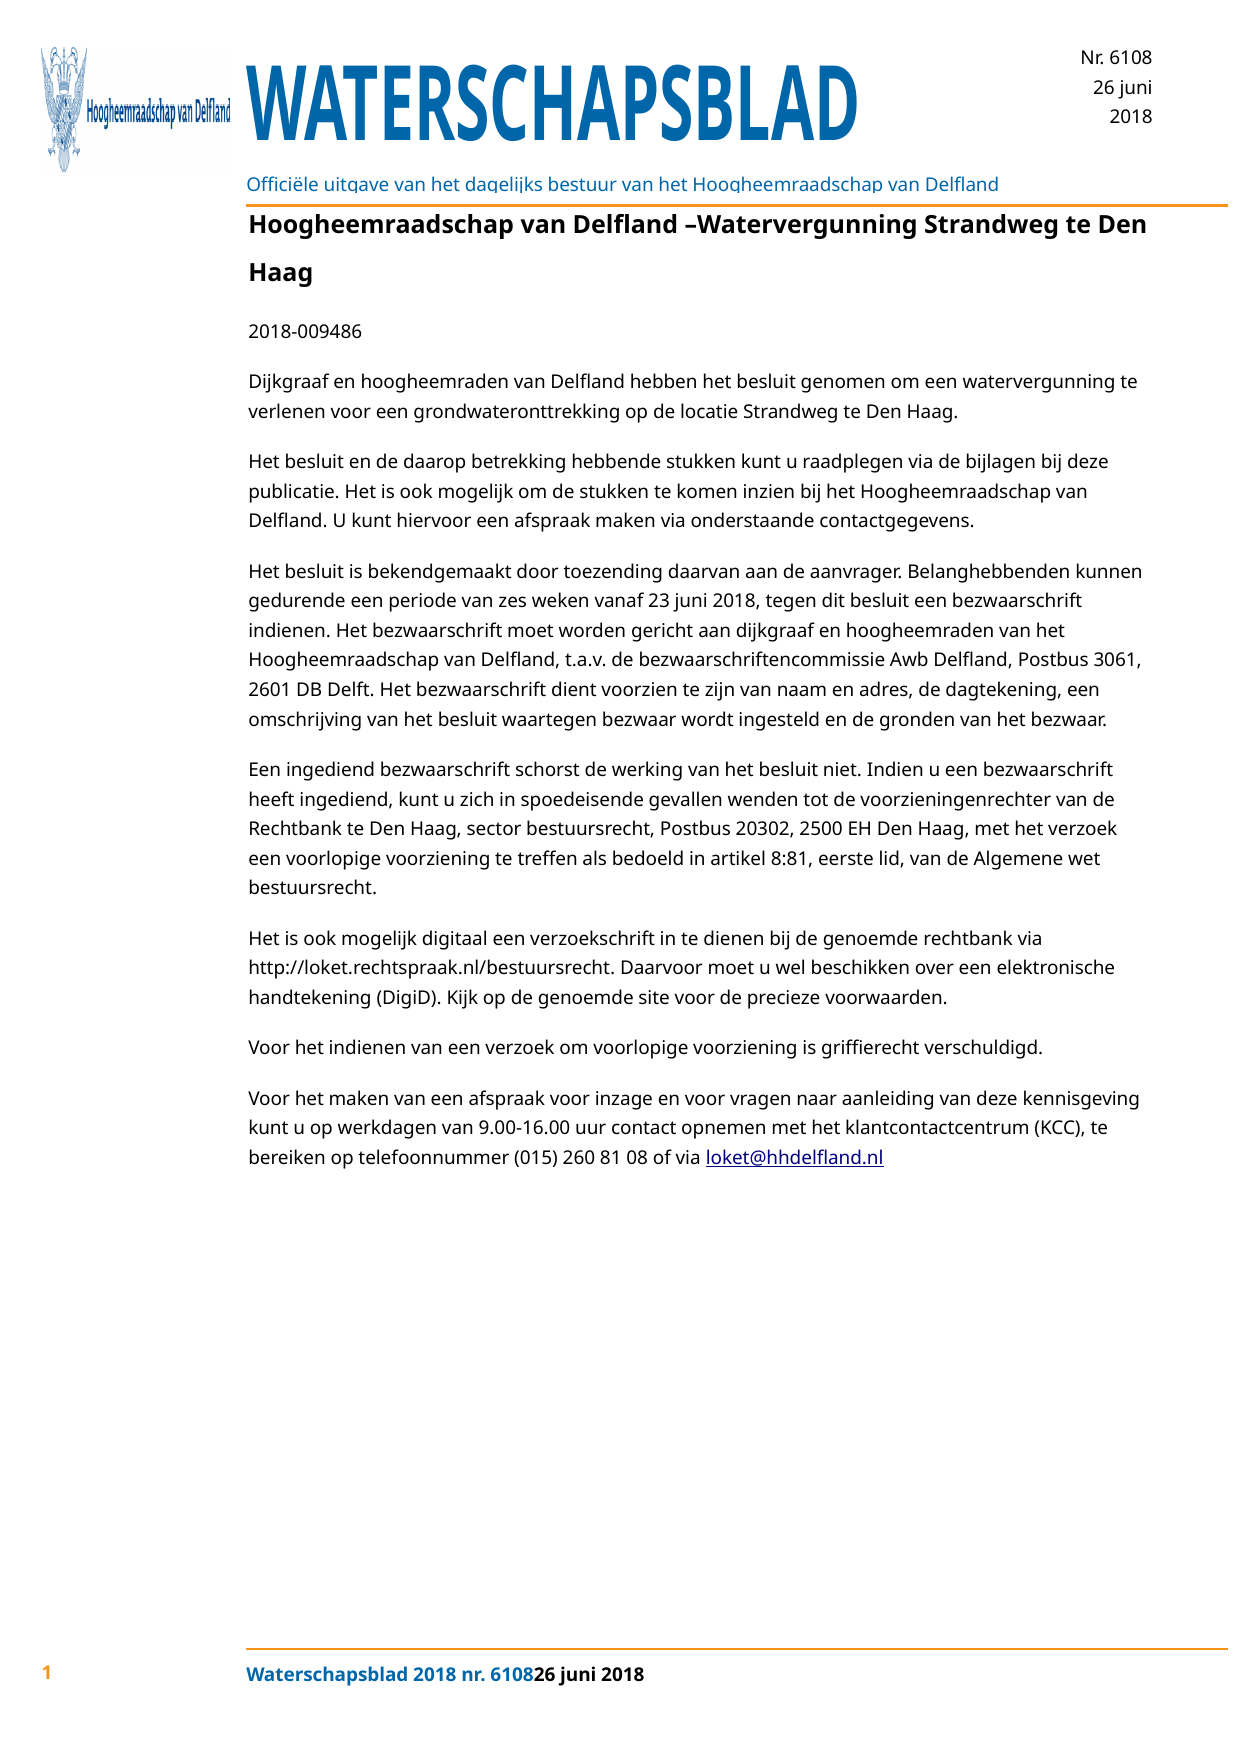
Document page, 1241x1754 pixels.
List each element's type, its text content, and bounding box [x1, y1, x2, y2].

text Het besluit en de daarop betrekking hebbende stukken kunt u raadplegen via de bijlagen bij deze publicatie. Het is ook mogelijk om de stukken te komen inzien bij het Hoogheemraadschap van Delfland. U kunt hiervoor een afspraak maken via onderstaande contactgegevens. [248, 448, 1152, 533]
text Hoogheemraadschap van Delfland –Watervergunning Strandweg te Den Haag [248, 207, 1152, 288]
text Voor het maken van een afspraak voor inzage en voor vragen naar aanleiding van deze kennisgeving kunt u op werkdagen van 9.00-16.00 uur contact opnemen met het klantcontactcentrum (KCC), te bereiken op telefoonnummer (015) 260 81 08 of via loket@hhdelfland.nl [248, 1085, 1152, 1170]
picture [41, 47, 231, 172]
text Het is ook mogelijk digitaal een verzoekschrift in te dienen bij de genoemde rechtbank via http://loket.rechtspraak.nl/bestuursrecht. Daarvoor moet u wel beschikken over een elektronische handtekening (DigiD). Kijk op de genoemde site voor de precieze voorwaarden. [248, 925, 1152, 1010]
text Voor het indienen van een verzoek om voorlopige voorziening is griffierecht verschuldigd. [248, 1034, 1152, 1060]
text Het besluit is bekendgemaakt door toezending daarvan aan de aanvrager. Belanghebbenden kunnen gedurende een periode van zes weken vanaf 23 juni 2018, tegen dit besluit een bezwaarschrift indienen. Het bezwaarschrift moet worden gericht aan dijkgraaf en hoogheemraden van het Hoogheemraadschap van Delfland, t.a.v. de bezwaarschriftencommissie Awb Delfland, Postbus 3061, 2601 DB Delft. Het bezwaarschrift dient voorzien te zijn van naam en adres, de dagtekening, een omschrijving van het besluit waartegen bezwaar wordt ingesteld en de gronden van het bezwaar. [248, 558, 1152, 732]
text Een ingediend bezwaarschrift schorst de werking van het besluit niet. Indien u een bezwaarschrift heeft ingediend, kunt u zich in spoedeisende gevallen wenden tot de voorzieningenrechter van de Rechtbank te Den Haag, sector bestuursrecht, Postbus 20302, 2500 EH Den Haag, met het verzoek een voorlopige voorziening te treffen als bedoeld in artikel 8:81, eerste lid, van de Algemene wet bestuursrecht. [248, 756, 1152, 900]
text 2018-009486 [248, 318, 1152, 344]
text Dijkgraaf en hoogheemraden van Delfland hebben het besluit genomen om een watervergunning te verlenen voor een grondwateronttrekking op de locatie Strandweg te Den Haag. [248, 368, 1152, 424]
